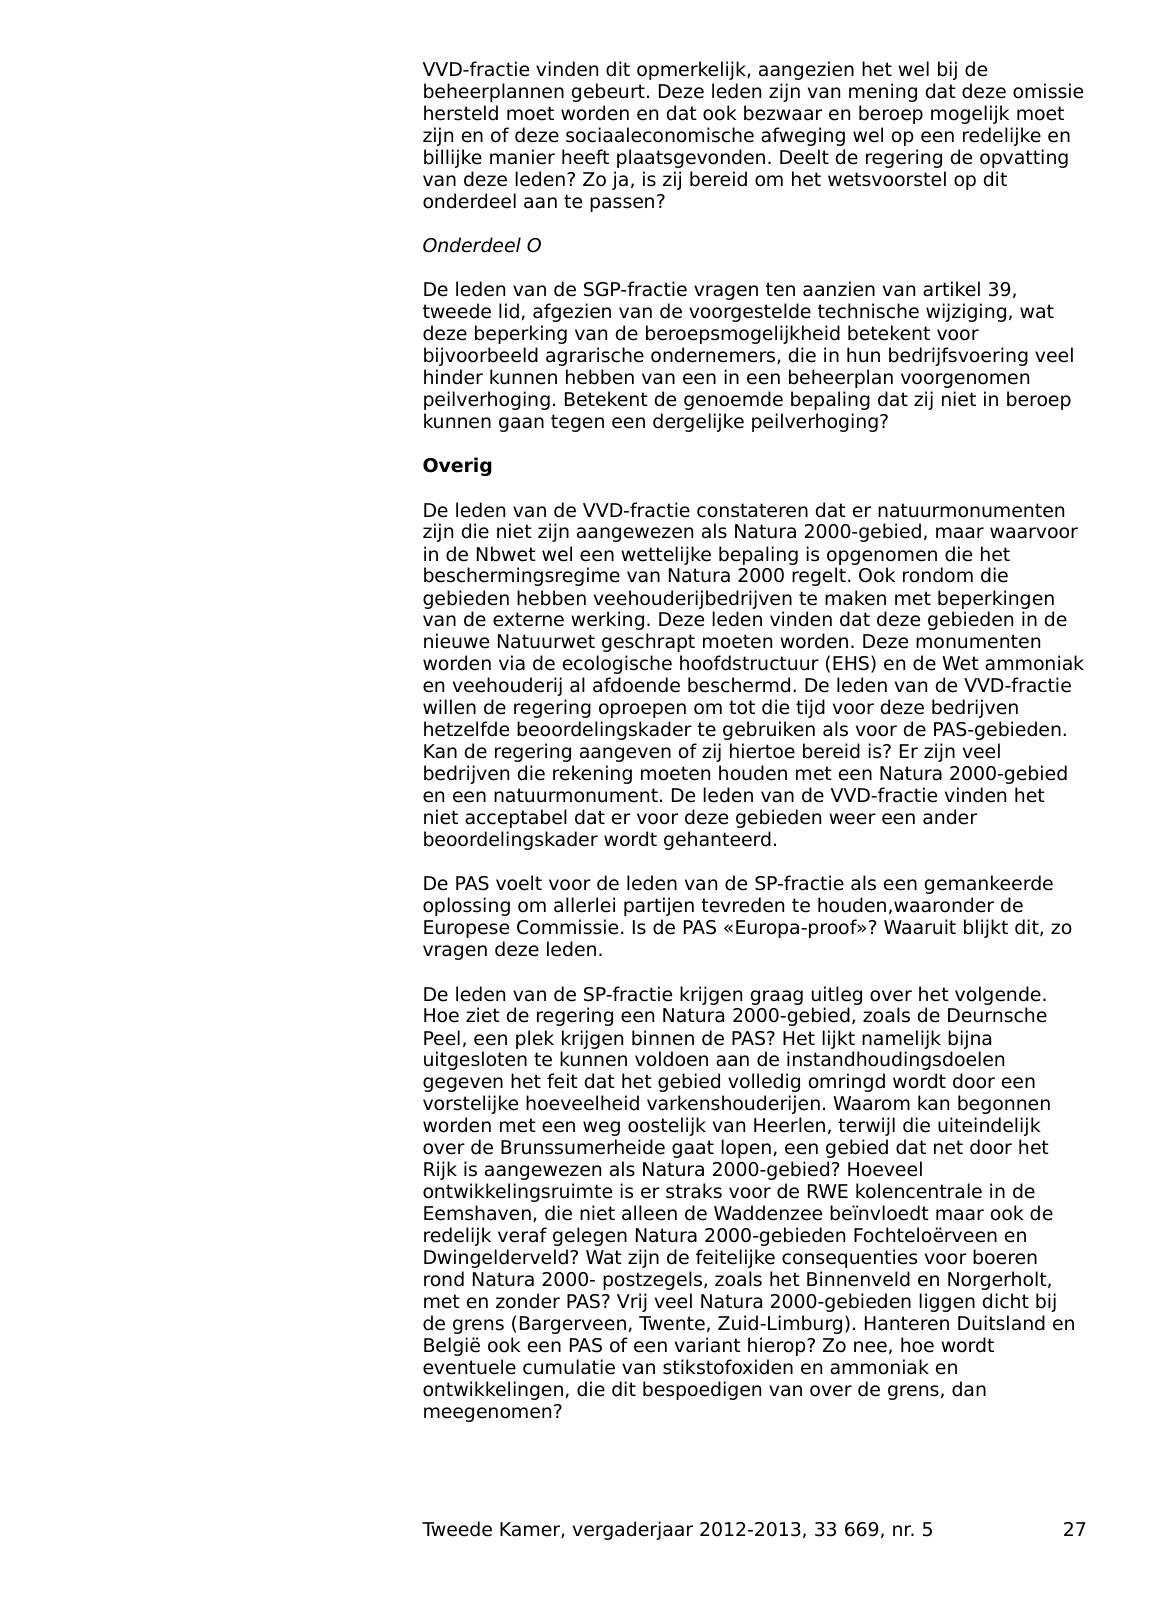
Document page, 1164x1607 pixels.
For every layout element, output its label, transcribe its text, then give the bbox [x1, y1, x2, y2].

text De leden van de VVD-fractie constateren dat er natuurmonumenten zijn die niet zijn aangewezen als Natura 2000-gebied, maar waarvoor in de Nbwet wel een wettelijke bepaling is opgenomen die het beschermingsregime van Natura 2000 regelt. Ook rondom die gebieden hebben veehouderijbedrijven te maken met beperkingen van de externe werking. Deze leden vinden dat deze gebieden in de nieuwe Natuurwet geschrapt moeten worden. Deze monumenten worden via de ecologische hoofdstructuur (EHS) en de Wet ammoniak en veehouderij al afdoende beschermd. De leden van de VVD-fractie willen de regering oproepen om tot die tijd voor deze bedrijven hetzelfde beoordelingskader te gebruiken als voor de PAS-gebieden. Kan de regering aangeven of zij hiertoe bereid is? Er zijn veel bedrijven die rekening moeten houden met een Natura 2000-gebied en een natuurmonument. De leden van de VVD-fractie vinden het niet acceptabel dat er voor deze gebieden weer een ander beoordelingskader wordt gehanteerd. [422, 499, 1087, 851]
subtitle Onderdeel O [422, 235, 1087, 257]
subtitle Overig [422, 455, 1087, 477]
text De leden van de SGP-fractie vragen ten aanzien van artikel 39, tweede lid, afgezien van de voorgestelde technische wijziging, wat deze beperking van de beroepsmogelijkheid betekent voor bijvoorbeeld agrarische ondernemers, die in hun bedrijfsvoering veel hinder kunnen hebben van een in een beheerplan voorgenomen peilverhoging. Betekent de genoemde bepaling dat zij niet in beroep kunnen gaan tegen een dergelijke peilverhoging? [422, 279, 1087, 433]
text De leden van de SP-fractie krijgen graag uitleg over het volgende. Hoe ziet de regering een Natura 2000-gebied, zoals de Deurnsche Peel, een plek krijgen binnen de PAS? Het lijkt namelijk bijna uitgesloten te kunnen voldoen aan de instandhoudingsdoelen gegeven het feit dat het gebied volledig omringd wordt door een vorstelijke hoeveelheid varkenshouderijen. Waarom kan begonnen worden met een weg oostelijk van Heerlen, terwijl die uiteindelijk over de Brunssumerheide gaat lopen, een gebied dat net door het Rijk is aangewezen als Natura 2000-gebied? Hoeveel ontwikkelingsruimte is er straks voor de RWE kolencentrale in de Eemshaven, die niet alleen de Waddenzee beïnvloedt maar ook de redelijk veraf gelegen Natura 2000-gebieden Fochteloërveen en Dwingelderveld? Wat zijn de feitelijke consequenties voor boeren rond Natura 2000- postzegels, zoals het Binnenveld en Norgerholt, met en zonder PAS? Vrij veel Natura 2000-gebieden liggen dicht bij de grens (Bargerveen, Twente, Zuid-Limburg). Hanteren Duitsland en België ook een PAS of een variant hierop? Zo nee, hoe wordt eventuele cumulatie van stikstofoxiden en ammoniak en ontwikkelingen, die dit bespoedigen van over de grens, dan meegenomen? [422, 983, 1087, 1423]
text De PAS voelt voor de leden van de SP-fractie als een gemankeerde oplossing om allerlei partijen tevreden te houden,waaronder de Europese Commissie. Is de PAS «Europa-proof»? Waaruit blijkt dit, zo vragen deze leden. [422, 873, 1087, 961]
text VVD-fractie vinden dit opmerkelijk, aangezien het wel bij de beheerplannen gebeurt. Deze leden zijn van mening dat deze omissie hersteld moet worden en dat ook bezwaar en beroep mogelijk moet zijn en of deze sociaaleconomische afweging wel op een redelijke en billijke manier heeft plaatsgevonden. Deelt de regering de opvatting van deze leden? Zo ja, is zij bereid om het wetsvoorstel op dit onderdeel aan te passen? [422, 59, 1087, 213]
